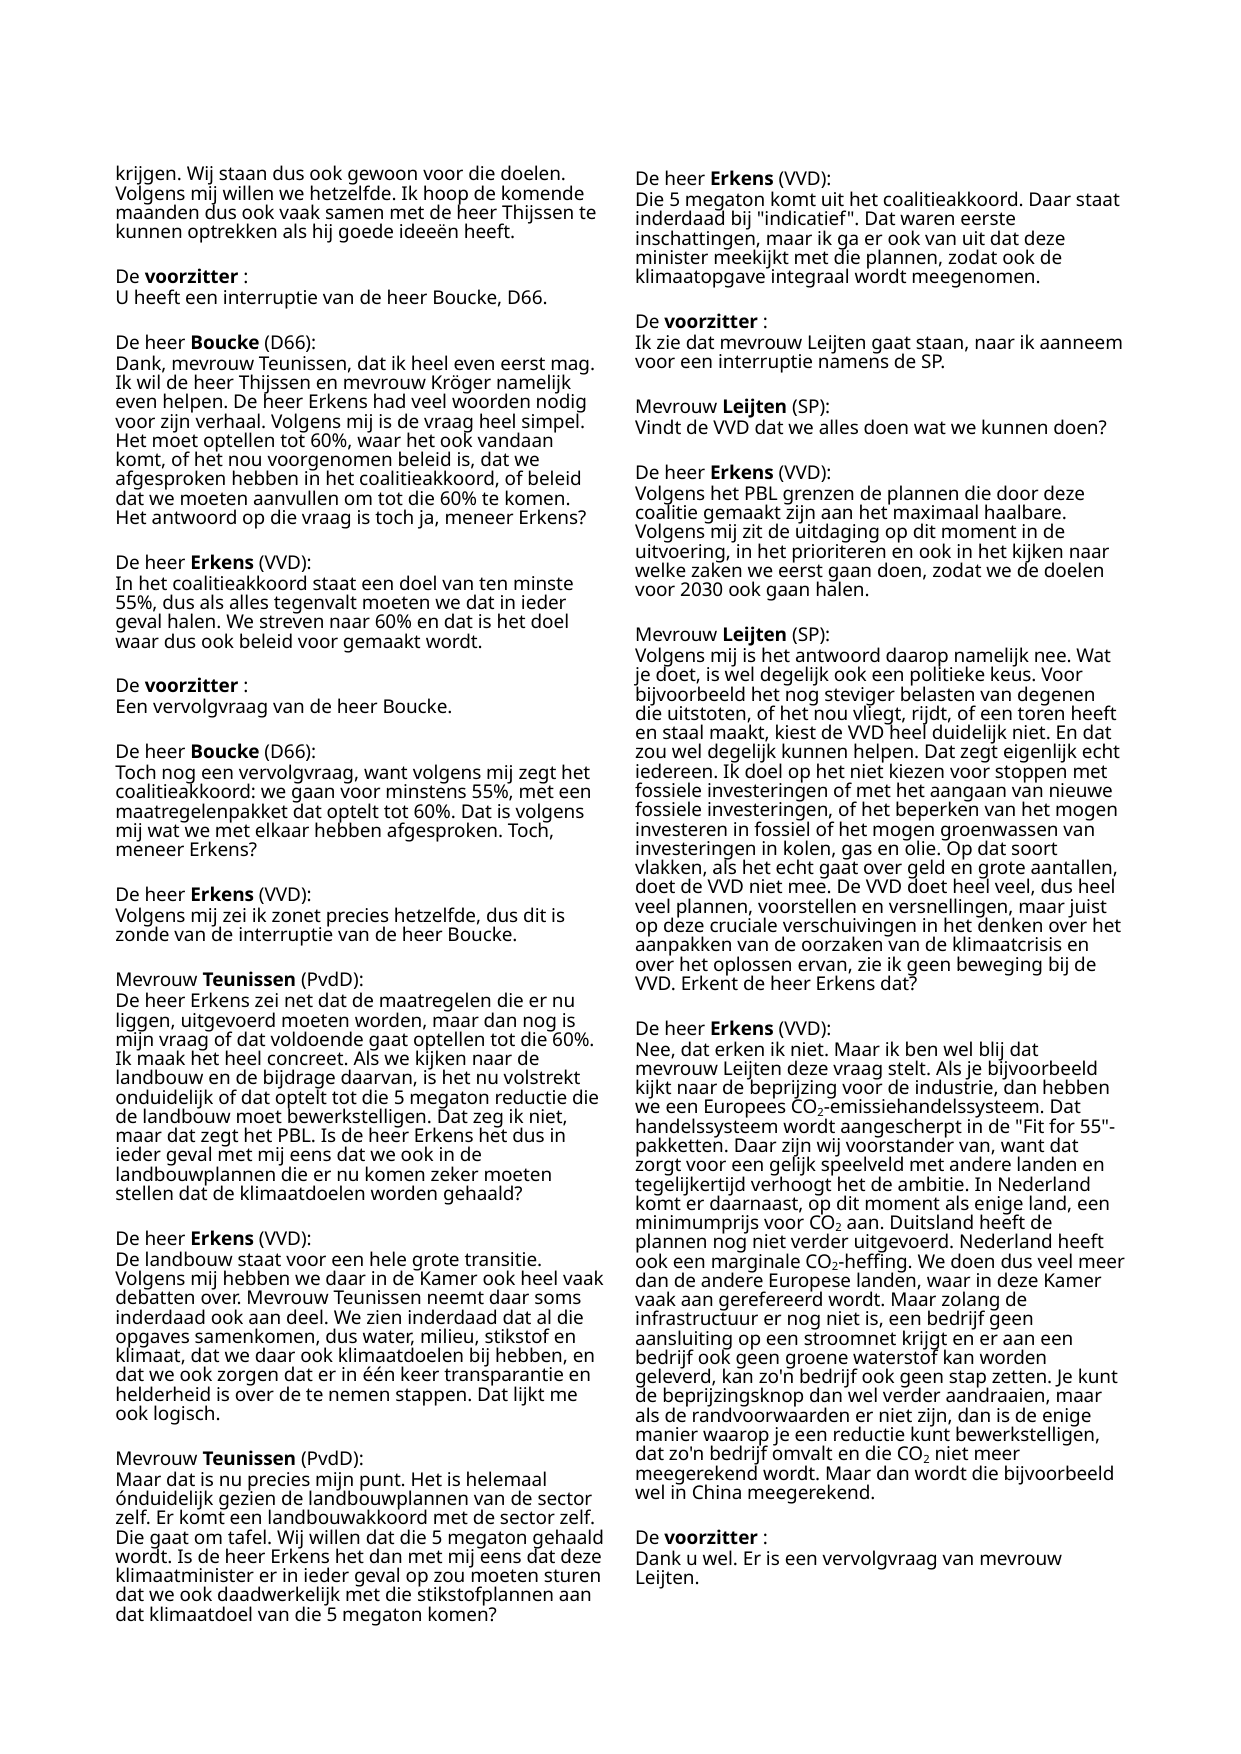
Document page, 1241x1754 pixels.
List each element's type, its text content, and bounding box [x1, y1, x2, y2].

text Dank u wel. Er is een vervolgvraag van mevrouw Leijten. [635, 1550, 1125, 1588]
text Vindt de VVD dat we alles doen wat we kunnen doen? [635, 419, 1125, 438]
text De heer Erkens (VVD): [635, 1015, 1125, 1041]
text Maar dat is nu precies mijn punt. Het is helemaal ónduidelijk gezien de landbouwplannen van de sector zelf. Er komt een landbouwakkoord met de sector zelf. Die gaat om tafel. Wij willen dat die 5 megaton gehaald wordt. Is de heer Erkens het dan met mij eens dat deze klimaatminister er in ieder geval op zou moeten sturen dat we ook daadwerkelijk met die stikstofplannen aan dat klimaatdoel van die 5 megaton komen? [115, 1471, 605, 1625]
text De heer Boucke (D66): [115, 738, 605, 764]
text Mevrouw Leijten (SP): [635, 621, 1125, 647]
text De heer Erkens (VVD): [635, 459, 1125, 485]
text Een vervolgvraag van de heer Boucke. [115, 698, 605, 718]
text Volgens het PBL grenzen de plannen die door deze coalitie gemaakt zijn aan het maximaal haalbare. Volgens mij zit de uitdaging op dit moment in de uitvoering, in het prioriteren en ook in het kijken naar welke zaken we eerst gaan doen, zodat we de doelen voor 2030 ook gaan halen. [635, 485, 1125, 601]
text Nee, dat erken ik niet. Maar ik ben wel blij dat mevrouw Leijten deze vraag stelt. Als je bijvoorbeeld kijkt naar de beprijzing voor de industrie, dan hebben we een Europees CO2-emissiehandelssysteem. Dat handelssysteem wordt aangescherpt in de "Fit for 55"-pakketten. Daar zijn wij voorstander van, want dat zorgt voor een gelijk speelveld met andere landen en tegelijkertijd verhoogt het de ambitie. In Nederland komt er daarnaast, op dit moment als enige land, een minimumprijs voor CO2 aan. Duitsland heeft de plannen nog niet verder uitgevoerd. Nederland heeft ook een marginale CO2-heffing. We doen dus veel meer dan de andere Europese landen, waar in deze Kamer vaak aan gerefereerd wordt. Maar zolang de infrastructuur er nog niet is, een bedrijf geen aansluiting op een stroomnet krijgt en er aan een bedrijf ook geen groene waterstof kan worden geleverd, kan zo'n bedrijf ook geen stap zetten. Je kunt de beprijzingsknop dan wel verder aandraaien, maar als de randvoorwaarden er niet zijn, dan is de enige manier waarop je een reductie kunt bewerkstelligen, dat zo'n bedrijf omvalt en die CO2 niet meer meegerekend wordt. Maar dan wordt die bijvoorbeeld wel in China meegerekend. [635, 1041, 1125, 1503]
text Mevrouw Teunissen (PvdD): [115, 967, 605, 992]
text U heeft een interruptie van de heer Boucke, D66. [115, 289, 605, 308]
text krijgen. Wij staan dus ook gewoon voor die doelen. Volgens mij willen we hetzelfde. Ik hoop de komende maanden dus ook vaak samen met de heer Thijssen te kunnen optrekken als hij goede ideeën heeft. [115, 165, 605, 242]
text In het coalitieakkoord staat een doel van ten minste 55%, dus als alles tegenvalt moeten we dat in ieder geval halen. We streven naar 60% en dat is het doel waar dus ook beleid voor gemaakt wordt. [115, 575, 605, 652]
text De heer Boucke (D66): [115, 329, 605, 355]
text Volgens mij is het antwoord daarop namelijk nee. Wat je doet, is wel degelijk ook een politieke keus. Voor bijvoorbeeld het nog steviger belasten van degenen die uitstoten, of het nou vliegt, rijdt, of een toren heeft en staal maakt, kiest de VVD heel duidelijk niet. En dat zou wel degelijk kunnen helpen. Dat zegt eigenlijk echt iedereen. Ik doel op het niet kiezen voor stoppen met fossiele investeringen of met het aangaan van nieuwe fossiele investeringen, of het beperken van het mogen investeren in fossiel of het mogen groenwassen van investeringen in kolen, gas en olie. Op dat soort vlakken, als het echt gaat over geld en grote aantallen, doet de VVD niet mee. De VVD doet heel veel, dus heel veel plannen, voorstellen en versnellingen, maar juist op deze cruciale verschuivingen in het denken over het aanpakken van de oorzaken van de klimaatcrisis en over het oplossen ervan, zie ik geen beweging bij de VVD. Erkent de heer Erkens dat? [635, 647, 1125, 994]
text De landbouw staat voor een hele grote transitie. Volgens mij hebben we daar in de Kamer ook heel vaak debatten over. Mevrouw Teunissen neemt daar soms inderdaad ook aan deel. We zien inderdaad dat al die opgaves samenkomen, dus water, milieu, stikstof en klimaat, dat we daar ook klimaatdoelen bij hebben, en dat we ook zorgen dat er in één keer transparantie en helderheid is over de te nemen stappen. Dat lijkt me ook logisch. [115, 1251, 605, 1424]
text Mevrouw Teunissen (PvdD): [115, 1445, 605, 1471]
text De voorzitter : [635, 1524, 1125, 1550]
text De voorzitter : [635, 308, 1125, 334]
text Volgens mij zei ik zonet precies hetzelfde, dus dit is zonde van de interruptie van de heer Boucke. [115, 907, 605, 946]
text De heer Erkens (VVD): [115, 549, 605, 575]
text De heer Erkens (VVD): [635, 165, 1125, 191]
text De heer Erkens (VVD): [115, 1225, 605, 1251]
text De heer Erkens (VVD): [115, 881, 605, 907]
text Toch nog een vervolgvraag, want volgens mij zegt het coalitieakkoord: we gaan voor minstens 55%, met een maatregelenpakket dat optelt tot 60%. Dat is volgens mij wat we met elkaar hebben afgesproken. Toch, meneer Erkens? [115, 764, 605, 861]
text Die 5 megaton komt uit het coalitieakkoord. Daar staat inderdaad bij "indicatief". Dat waren eerste inschattingen, maar ik ga er ook van uit dat deze minister meekijkt met die plannen, zodat ook de klimaatopgave integraal wordt meegenomen. [635, 191, 1125, 287]
text De voorzitter : [115, 673, 605, 698]
text Mevrouw Leijten (SP): [635, 393, 1125, 419]
text Ik zie dat mevrouw Leijten gaat staan, naar ik aanneem voor een interruptie namens de SP. [635, 334, 1125, 373]
text Dank, mevrouw Teunissen, dat ik heel even eerst mag. Ik wil de heer Thijssen en mevrouw Kröger namelijk even helpen. De heer Erkens had veel woorden nodig voor zijn verhaal. Volgens mij is de vraag heel simpel. Het moet optellen tot 60%, waar het ook vandaan komt, of het nou voorgenomen beleid is, dat we afgesproken hebben in het coalitieakkoord, of beleid dat we moeten aanvullen om tot die 60% te komen. Het antwoord op die vraag is toch ja, meneer Erkens? [115, 355, 605, 528]
text De voorzitter : [115, 263, 605, 289]
text De heer Erkens zei net dat de maatregelen die er nu liggen, uitgevoerd moeten worden, maar dan nog is mijn vraag of dat voldoende gaat optellen tot die 60%. Ik maak het heel concreet. Als we kijken naar de landbouw en de bijdrage daarvan, is het nu volstrekt onduidelijk of dat optelt tot die 5 megaton reductie die de landbouw moet bewerkstelligen. Dat zeg ik niet, maar dat zegt het PBL. Is de heer Erkens het dus in ieder geval met mij eens dat we ook in de landbouwplannen die er nu komen zeker moeten stellen dat de klimaatdoelen worden gehaald? [115, 992, 605, 1204]
